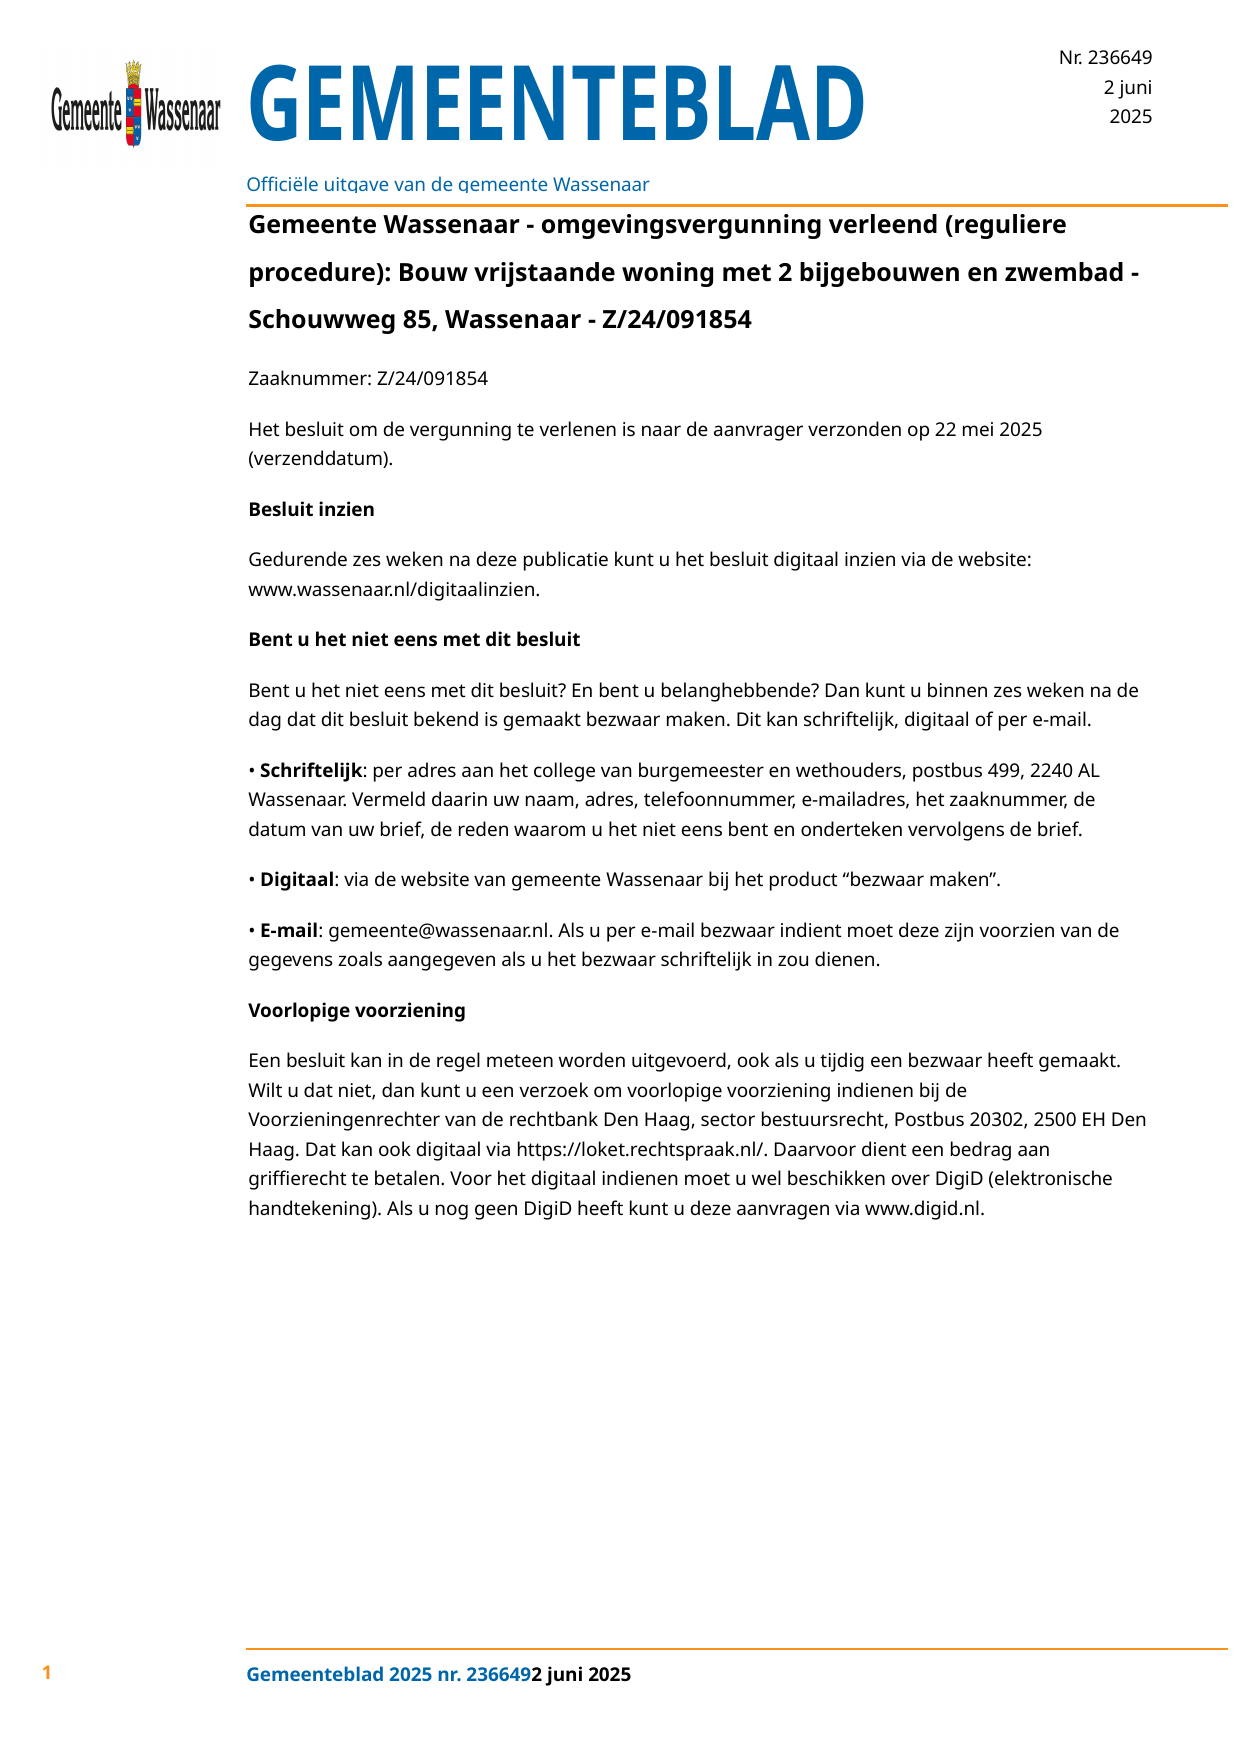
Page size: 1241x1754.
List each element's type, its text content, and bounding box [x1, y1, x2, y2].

text Gemeente Wassenaar - omgevingsvergunning verleend (reguliere procedure): Bouw vrijstaande woning met 2 bijgebouwen en zwembad - Schouwweg 85, Wassenaar - Z/24/091854 [248, 207, 1152, 336]
picture [41, 47, 231, 172]
text Zaaknummer: Z/24/091854 [248, 366, 1152, 391]
text Voorlopige voorziening [248, 997, 1152, 1022]
text Gedurende zes weken na deze publicatie kunt u het besluit digitaal inzien via de website: www.wassenaar.nl/digitaalinzien. [248, 546, 1152, 602]
text Besluit inzien [248, 496, 1152, 522]
text Het besluit om de vergunning te verlenen is naar de aanvrager verzonden op 22 mei 2025 (verzenddatum). [248, 416, 1152, 471]
text Bent u het niet eens met dit besluit? En bent u belanghebbende? Dan kunt u binnen zes weken na de dag dat dit besluit bekend is gemaakt bezwaar maken. Dit kan schriftelijk, digitaal of per e-mail. [248, 677, 1152, 732]
text Een besluit kan in de regel meteen worden uitgevoerd, ook als u tijdig een bezwaar heeft gemaakt. Wilt u dat niet, dan kunt u een verzoek om voorlopige voorziening indienen bij de Voorzieningenrechter van de rechtbank Den Haag, sector bestuursrecht, Postbus 20302, 2500 EH Den Haag. Dat kan ook digitaal via https://loket.rechtspraak.nl/. Daarvoor dient een bedrag aan griffierecht te betalen. Voor het digitaal indienen moet u wel beschikken over DigiD (elektronische handtekening). Als u nog geen DigiD heeft kunt u deze aanvragen via www.digid.nl. [248, 1047, 1152, 1221]
text Bent u het niet eens met dit besluit [248, 626, 1152, 652]
text • Digitaal: via de website van gemeente Wassenaar bij het product “bezwaar maken”. [248, 866, 1152, 892]
text • E-mail: gemeente@wassenaar.nl. Als u per e-mail bezwaar indient moet deze zijn voorzien van de gegevens zoals aangegeven als u het bezwaar schriftelijk in zou dienen. [248, 917, 1152, 972]
text • Schriftelijk: per adres aan het college van burgemeester en wethouders, postbus 499, 2240 AL Wassenaar. Vermeld daarin uw naam, adres, telefoonnummer, e-mailadres, het zaaknummer, de datum van uw brief, de reden waarom u het niet eens bent en onderteken vervolgens de brief. [248, 757, 1152, 842]
